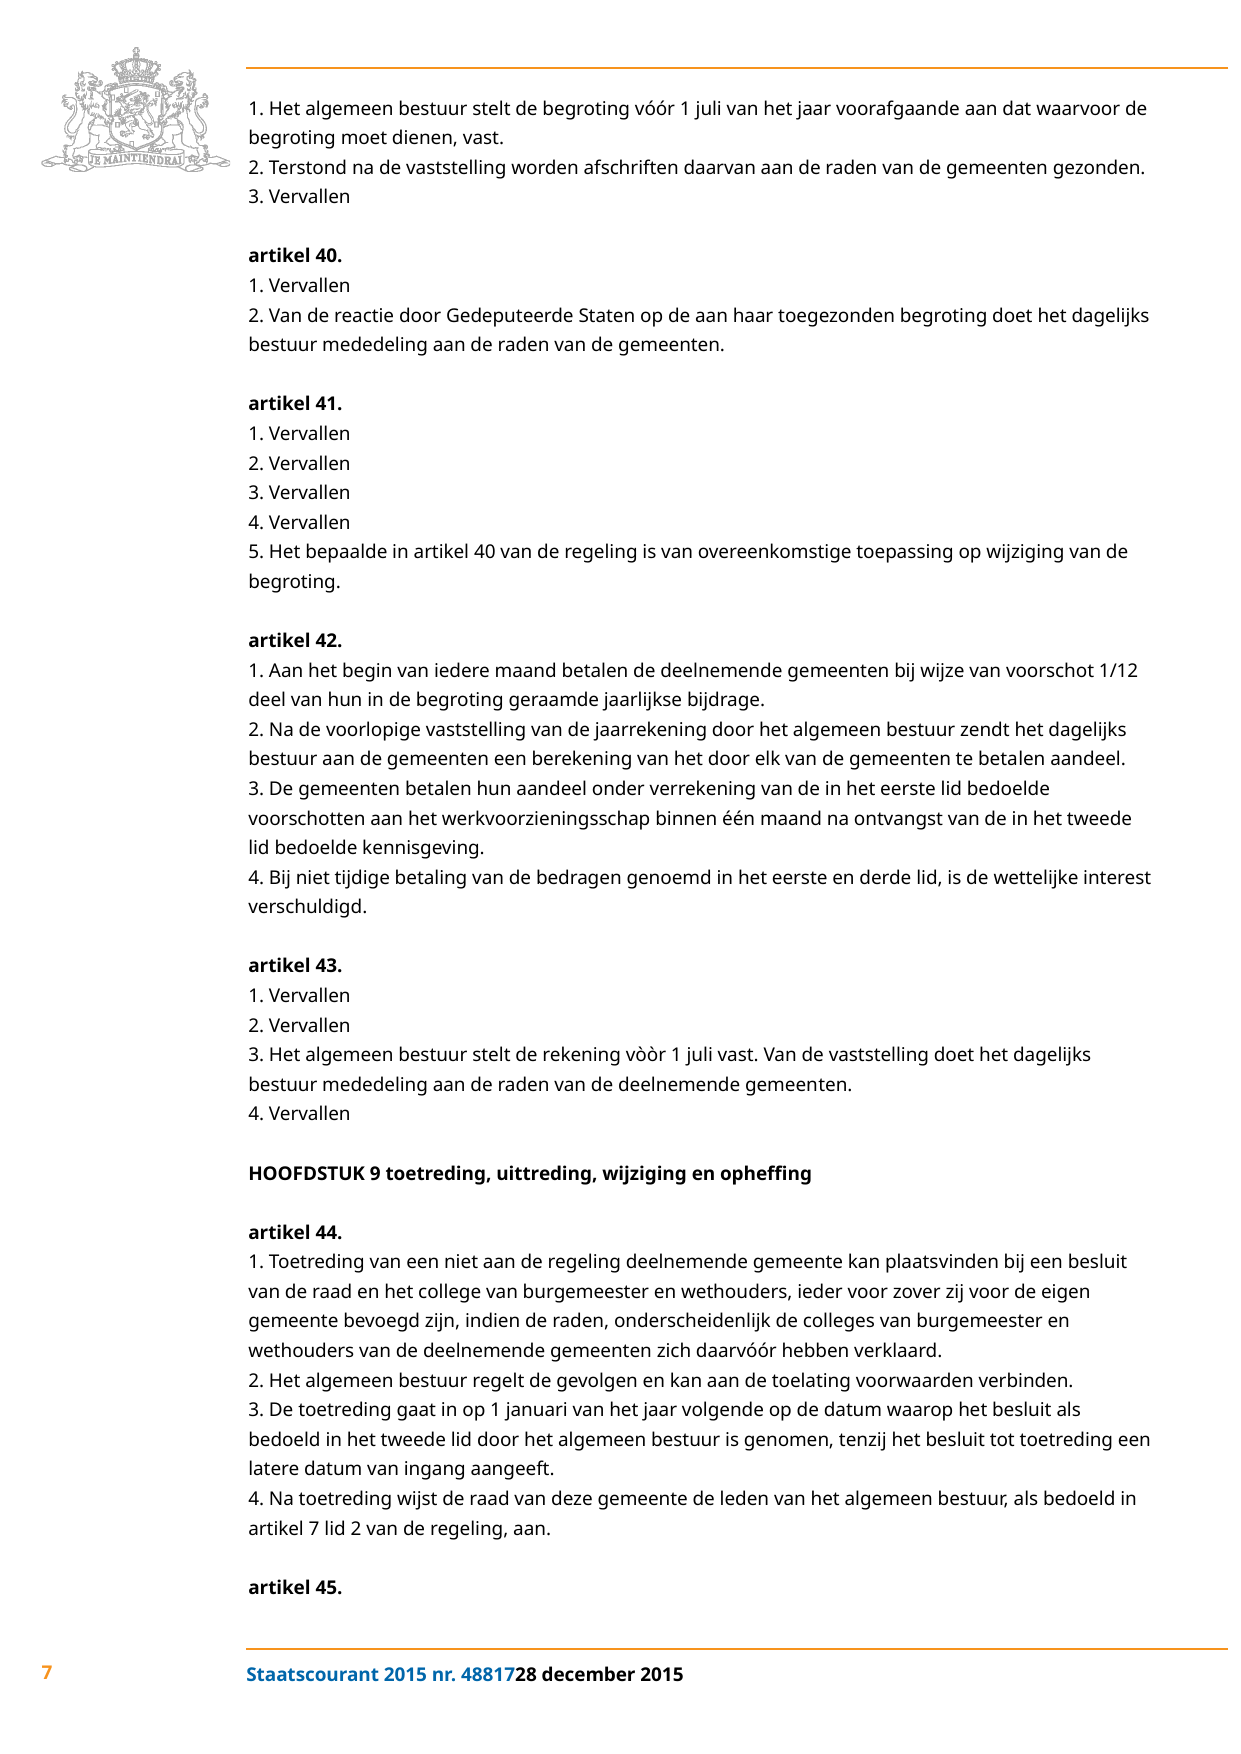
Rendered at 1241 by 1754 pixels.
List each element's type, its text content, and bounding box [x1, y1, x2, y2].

text 1. Vervallen [248, 420, 1152, 446]
text 2. Terstond na de vaststelling worden afschriften daarvan aan de raden van de gemeenten gezonden. [248, 154, 1152, 180]
text 3. Het algemeen bestuur stelt de rekening vòòr 1 juli vast. Van de vaststelling doet het dagelijks bestuur medede­ling aan de raden van de deelnemende gemeen­ten. [248, 1041, 1152, 1097]
text 1. Toetreding van een niet aan de regeling deelnemende gemeente kan plaats­vinden bij een besluit van de raad en het college van burgemeester en wethou­ders, ieder voor zover zij voor de eigen gemeente bevoegd zijn, indien de raden, onderscheidenlijk de colleges van burgemeester en wethouders van de deelne­mende ge­meenten zich daarvóór hebben verklaard. [248, 1248, 1152, 1363]
text 2. Het algemeen bestuur regelt de gevolgen en kan aan de toelating voor­waarden verbinden. [248, 1367, 1152, 1393]
text HOOFDSTUK 9 toetreding, uittreding, wijziging en opheffing [248, 1160, 1152, 1186]
text artikel 44. [248, 1219, 1152, 1245]
text 4. Vervallen [248, 1101, 1152, 1126]
text 4. Bij niet tijdige betaling van de bedragen genoemd in het eerste en derde lid, is de wettelijke interest verschuldigd. [248, 864, 1152, 919]
text artikel 40. [248, 243, 1152, 268]
text 3. De toetreding gaat in op 1 januari van het jaar volgende op de datum waarop het besluit als bedoeld in het tweede lid door het algemeen bestuur is genomen, tenzij het besluit tot toetreding een latere datum van ingang aangeeft. [248, 1396, 1152, 1481]
text 5. Het bepaalde in artikel 40 van de regeling is van overeenkomstige toepas­sing op wijziging van de begroting. [248, 538, 1152, 594]
text 4. Na toetreding wijst de raad van deze gemeente de leden van het algemeen bestuur, als bedoeld in artikel 7 lid 2 van de regeling, aan. [248, 1485, 1152, 1541]
text artikel 41. [248, 391, 1152, 416]
text 1. Het algemeen bestuur stelt de begroting vóór 1 juli van het jaar voorafgaan­de aan dat waarvoor de begroting moet dienen, vast. [248, 95, 1152, 150]
text 4. Vervallen [248, 509, 1152, 535]
text 3. De gemeenten betalen hun aandeel onder verrekening van de in het eerste lid bedoelde voorschotten aan het werkvoorzieningsschap binnen één maand na ontvangst van de in het tweede lid bedoelde kennisgeving. [248, 775, 1152, 860]
text 3. Vervallen [248, 479, 1152, 505]
text 2. Vervallen [248, 1012, 1152, 1038]
text 2. Na de voorlopige vaststelling van de jaarrekening door het algemeen bestuur zendt het dagelijks bestuur aan de gemeenten een berekening van het door elk van de gemeenten te beta­len aandeel. [248, 716, 1152, 771]
picture [41, 47, 231, 172]
text 1. Aan het begin van iedere maand betalen de deelnemende ge­meenten bij wijze van voorschot 1/12 deel van hun in de begro­ting geraam­de jaarlijkse bijdrage. [248, 657, 1152, 712]
text 2. Van de reactie door Gedeputeerde Staten op de aan haar toegezonden begroting doet het dagelijks bestuur mededeling aan de raden van de gemeenten. [248, 302, 1152, 357]
text artikel 45. [248, 1574, 1152, 1600]
text 1. Vervallen [248, 982, 1152, 1008]
text 1. Vervallen [248, 272, 1152, 298]
text 3. Vervallen [248, 183, 1152, 209]
text 2. Vervallen [248, 450, 1152, 476]
text artikel 43. [248, 953, 1152, 978]
text artikel 42. [248, 627, 1152, 653]
